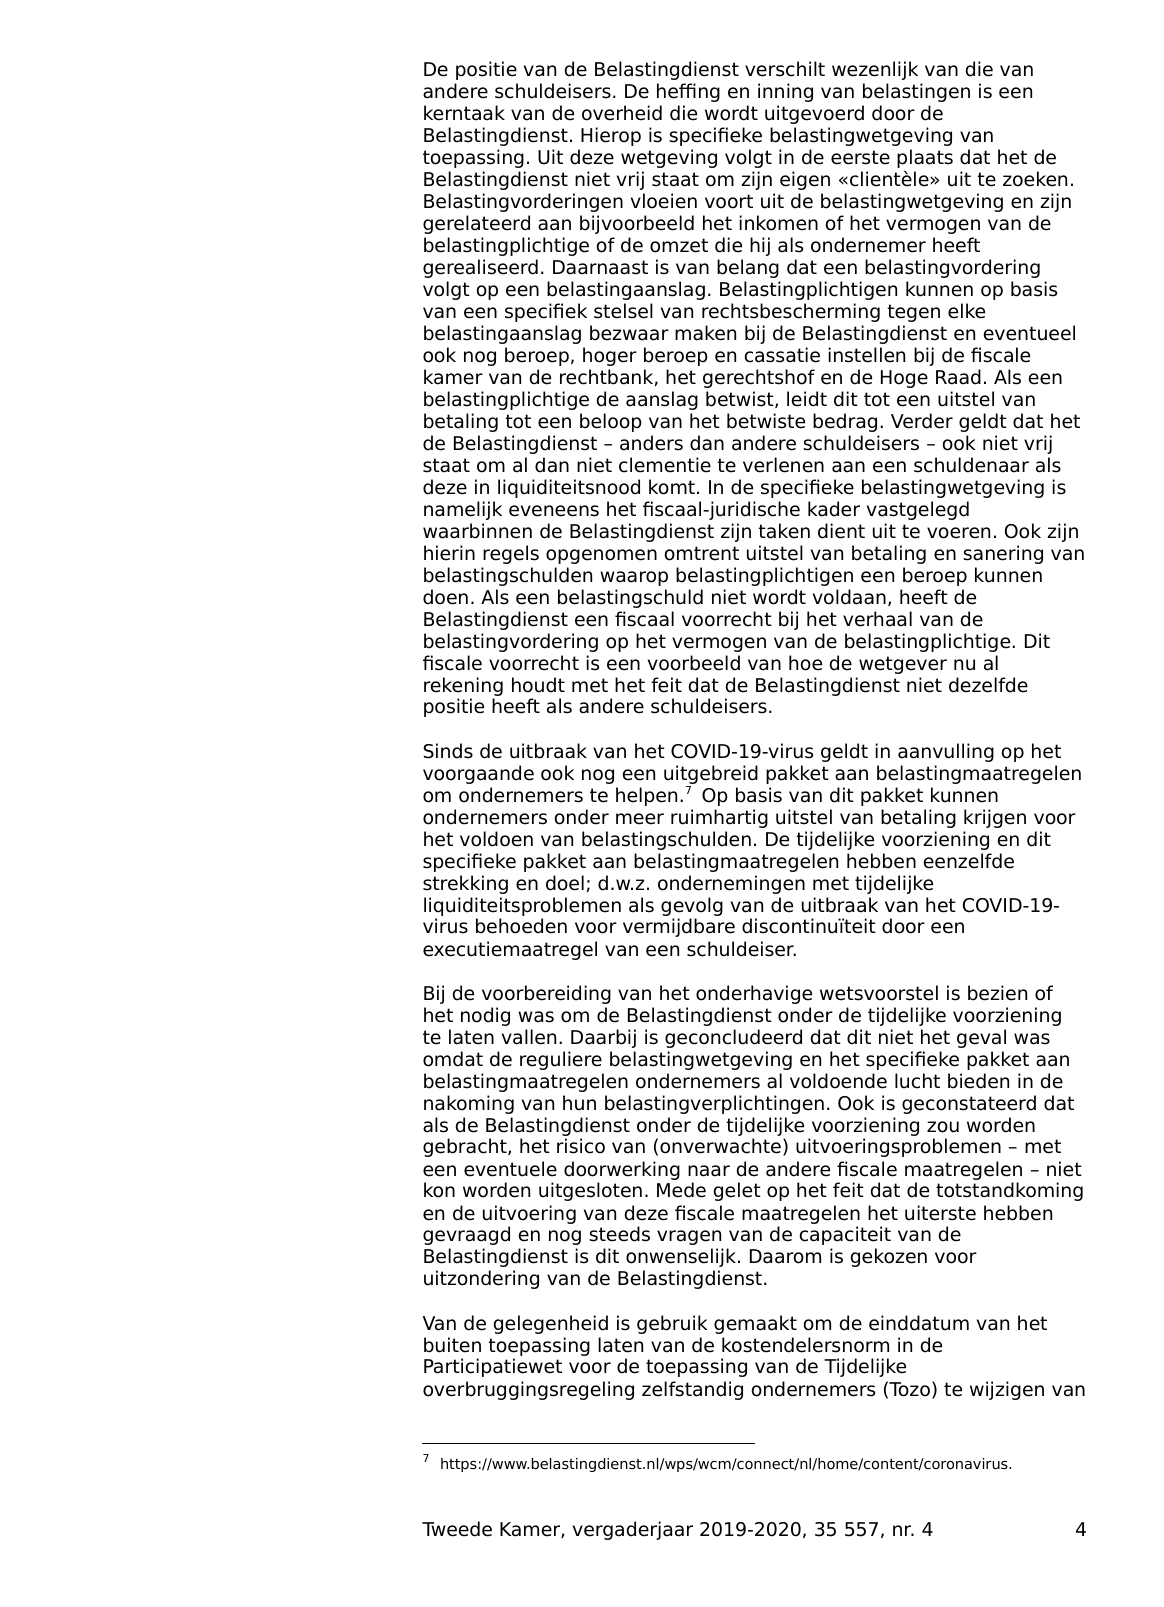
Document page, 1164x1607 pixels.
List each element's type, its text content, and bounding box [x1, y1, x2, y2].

text Van de gelegenheid is gebruik gemaakt om de einddatum van het buiten toepassing laten van de kostendelersnorm in de Participatiewet voor de toepassing van de Tijdelijke overbruggingsregeling zelfstandig ondernemers (Tozo) te wijzigen van [422, 1312, 1087, 1400]
text Bij de voorbereiding van het onderhavige wetsvoorstel is bezien of het nodig was om de Belastingdienst onder de tijdelijke voorziening te laten vallen. Daarbij is geconcludeerd dat dit niet het geval was omdat de reguliere belastingwetgeving en het specifieke pakket aan belastingmaatregelen ondernemers al voldoende lucht bieden in de nakoming van hun belastingverplichtingen. Ook is geconstateerd dat als de Belastingdienst onder de tijdelijke voorziening zou worden gebracht, het risico van (onverwachte) uitvoeringsproblemen – met een eventuele doorwerking naar de andere fiscale maatregelen – niet kon worden uitgesloten. Mede gelet op het feit dat de totstandkoming en de uitvoering van deze fiscale maatregelen het uiterste hebben gevraagd en nog steeds vragen van de capaciteit van de Belastingdienst is dit onwenselijk. Daarom is gekozen voor uitzondering van de Belastingdienst. [422, 983, 1087, 1290]
text Sinds de uitbraak van het COVID-19-virus geldt in aanvulling op het voorgaande ook nog een uitgebreid pakket aan belastingmaatregelen om ondernemers te helpen. Op basis van dit pakket kunnen ondernemers onder meer ruimhartig uitstel van betaling krijgen voor het voldoen van belastingschulden. De tijdelijke voorziening en dit specifieke pakket aan belastingmaatregelen hebben eenzelfde strekking en doel; d.w.z. ondernemingen met tijdelijke liquiditeitsproblemen als gevolg van de uitbraak van het COVID-19-virus behoeden voor vermijdbare discontinuïteit door een executiemaatregel van een schuldeiser. [422, 741, 1087, 960]
text https://www.belastingdienst.nl/wps/wcm/connect/nl/home/content/coronavirus. [422, 1452, 1087, 1474]
text De positie van de Belastingdienst verschilt wezenlijk van die van andere schuldeisers. De heffing en inning van belastingen is een kerntaak van de overheid die wordt uitgevoerd door de Belastingdienst. Hierop is specifieke belastingwetgeving van toepassing. Uit deze wetgeving volgt in de eerste plaats dat het de Belastingdienst niet vrij staat om zijn eigen «clientèle» uit te zoeken. Belastingvorderingen vloeien voort uit de belastingwetgeving en zijn gerelateerd aan bijvoorbeeld het inkomen of het vermogen van de belastingplichtige of de omzet die hij als ondernemer heeft gerealiseerd. Daarnaast is van belang dat een belastingvordering volgt op een belastingaanslag. Belastingplichtigen kunnen op basis van een specifiek stelsel van rechtsbescherming tegen elke belastingaanslag bezwaar maken bij de Belastingdienst en eventueel ook nog beroep, hoger beroep en cassatie instellen bij de fiscale kamer van de rechtbank, het gerechtshof en de Hoge Raad. Als een belastingplichtige de aanslag betwist, leidt dit tot een uitstel van betaling tot een beloop van het betwiste bedrag. Verder geldt dat het de Belastingdienst – anders dan andere schuldeisers – ook niet vrij staat om al dan niet clementie te verlenen aan een schuldenaar als deze in liquiditeitsnood komt. In de specifieke belastingwetgeving is namelijk eveneens het fiscaal-juridische kader vastgelegd waarbinnen de Belastingdienst zijn taken dient uit te voeren. Ook zijn hierin regels opgenomen omtrent uitstel van betaling en sanering van belastingschulden waarop belastingplichtigen een beroep kunnen doen. Als een belastingschuld niet wordt voldaan, heeft de Belastingdienst een fiscaal voorrecht bij het verhaal van de belastingvordering op het vermogen van de belastingplichtige. Dit fiscale voorrecht is een voorbeeld van hoe de wetgever nu al rekening houdt met het feit dat de Belastingdienst niet dezelfde positie heeft als andere schuldeisers. [422, 59, 1087, 718]
